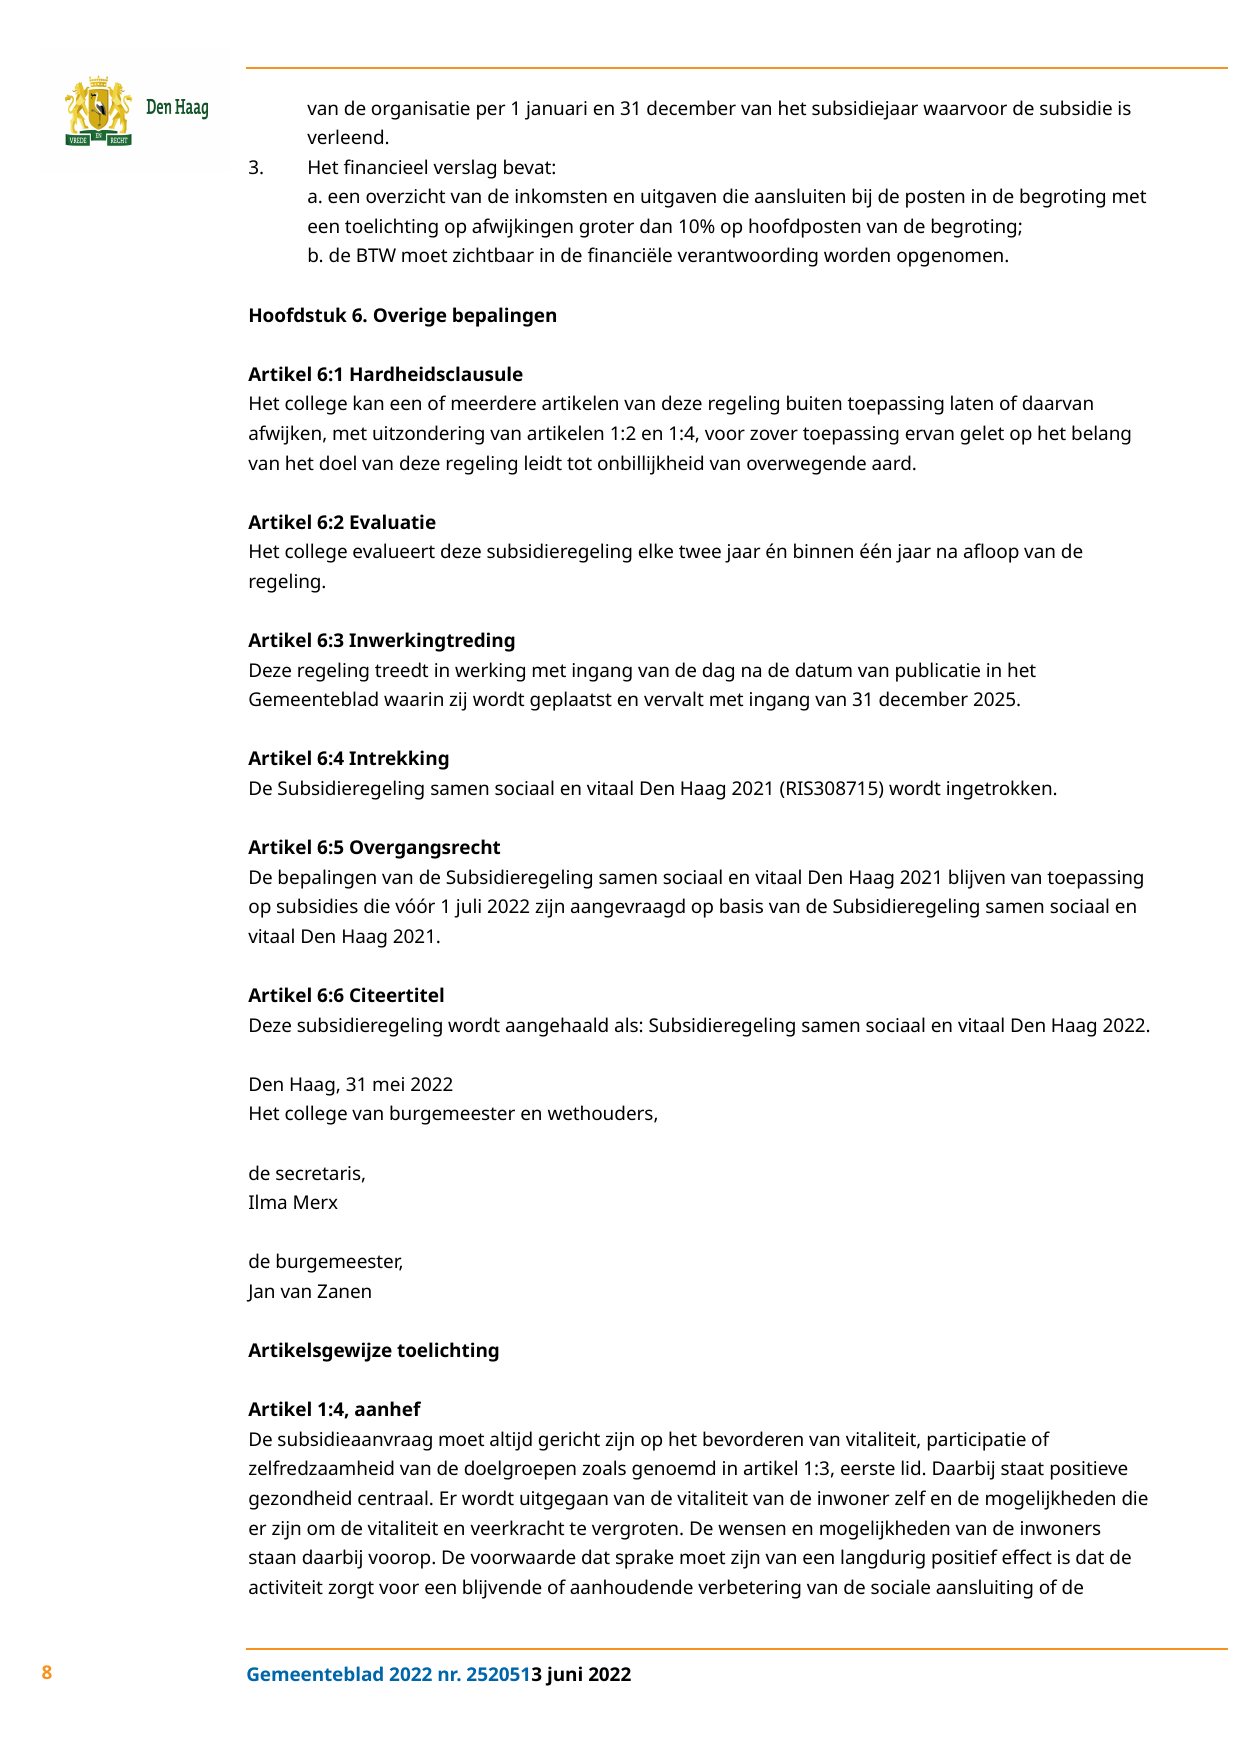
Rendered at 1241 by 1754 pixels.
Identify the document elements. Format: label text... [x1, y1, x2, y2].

text de secretaris, [248, 1160, 1152, 1186]
text Artikel 6:1 Hardheidsclausule [248, 361, 1152, 387]
text De Subsidieregeling samen sociaal en vitaal Den Haag 2021 (RIS308715) wordt ingetrokken. [248, 775, 1152, 801]
text Hoofdstuk 6. Overige bepalingen [248, 302, 1152, 328]
text Artikel 6:2 Evaluatie [248, 509, 1152, 535]
text Ilma Merx [248, 1189, 1152, 1215]
list Het financieel verslag bevat: [248, 154, 1152, 180]
list a. een overzicht van de inkomsten en uitgaven die aansluiten bij de posten in de begroting met een toelichting op afwijkingen groter dan 10% op hoofdposten van de begroting; [248, 183, 1152, 239]
text De bepalingen van de Subsidieregeling samen sociaal en vitaal Den Haag 2021 blijven van toepassing op subsidies die vóór 1 juli 2022 zijn aangevraagd op basis van de Subsidieregeling samen sociaal en vitaal Den Haag 2021. [248, 864, 1152, 949]
text Artikel 6:5 Overgangsrecht [248, 834, 1152, 860]
picture [41, 47, 231, 172]
text Het college kan een of meerdere artikelen van deze regeling buiten toepassing laten of daarvan afwijken, met uitzondering van artikelen 1:2 en 1:4, voor zover toepassing ervan gelet op het belang van het doel van deze regeling leidt tot onbillijkheid van overwegende aard. [248, 391, 1152, 476]
list van de organisatie per 1 januari en 31 december van het subsidiejaar waarvoor de subsidie is verleend. [248, 95, 1152, 150]
text Deze subsidieregeling wordt aangehaald als: Subsidieregeling samen sociaal en vitaal Den Haag 2022. [248, 1012, 1152, 1038]
text Artikel 1:4, aanhef [248, 1396, 1152, 1422]
text Het college van burgemeester en wethouders, [248, 1101, 1152, 1126]
text Jan van Zanen [248, 1278, 1152, 1304]
text Artikel 6:6 Citeertitel [248, 982, 1152, 1008]
text de burgemeester, [248, 1248, 1152, 1274]
list b. de BTW moet zichtbaar in de financiële verantwoording worden opgenomen. [248, 243, 1152, 268]
text De subsidieaanvraag moet altijd gericht zijn op het bevorderen van vitaliteit, participatie of zelfredzaamheid van de doelgroepen zoals genoemd in artikel 1:3, eerste lid. Daarbij staat positieve gezondheid centraal. Er wordt uitgegaan van de vitaliteit van de inwoner zelf en de mogelijkheden die er zijn om de vitaliteit en veerkracht te vergroten. De wensen en mogelijkheden van de inwoners staan daarbij voorop. De voorwaarde dat sprake moet zijn van een langdurig positief effect is dat de activiteit zorgt voor een blijvende of aanhoudende verbetering van de sociale aansluiting of de [248, 1426, 1152, 1600]
text Den Haag, 31 mei 2022 [248, 1071, 1152, 1097]
text Deze regeling treedt in werking met ingang van de dag na de datum van publicatie in het Gemeenteblad waarin zij wordt geplaatst en vervalt met ingang van 31 december 2025. [248, 657, 1152, 712]
text Artikelsgewijze toelichting [248, 1337, 1152, 1363]
text Artikel 6:4 Intrekking [248, 746, 1152, 771]
text Het college evalueert deze subsidieregeling elke twee jaar én binnen één jaar na afloop van de regeling. [248, 538, 1152, 594]
text Artikel 6:3 Inwerkingtreding [248, 627, 1152, 653]
